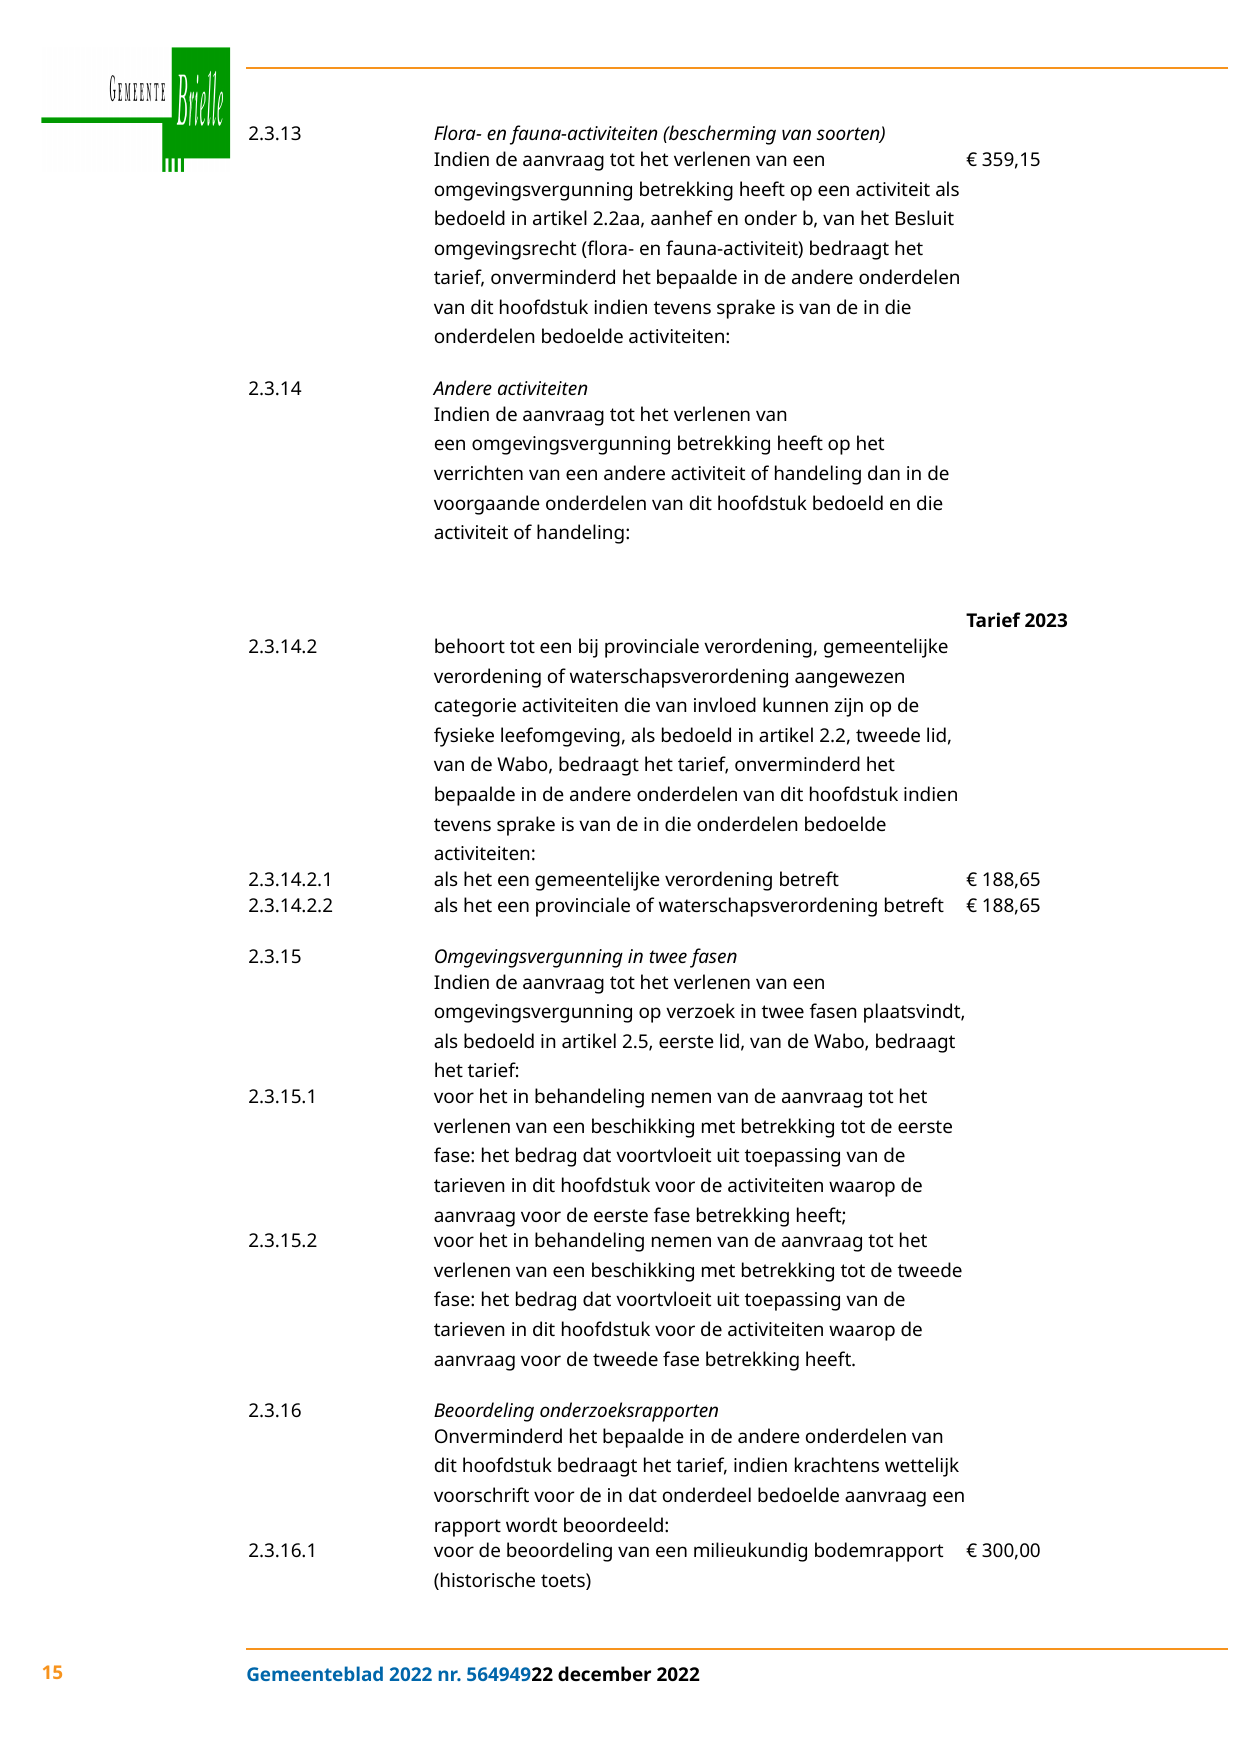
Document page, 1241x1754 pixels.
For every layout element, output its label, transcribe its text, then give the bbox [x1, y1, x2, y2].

table_header [248, 608, 433, 633]
table_cell [966, 1423, 1152, 1537]
table_cell [966, 1228, 1152, 1372]
table_cell Onverminderd het bepaalde in de andere onderdelen van dit hoofdstuk bedraagt het tarief, indien krachtens wettelijk voorschrift voor de in dat onderdeel bedoelde aanvraag een rapport wordt beoordeeld: [434, 1423, 966, 1537]
table_cell [434, 1372, 966, 1397]
table_cell [966, 1084, 1152, 1227]
table_cell [966, 918, 1152, 943]
table_cell Indien de aanvraag tot het verlenen van een omgevingsvergunning betrekking heeft op het verrichten van een andere activiteit of handeling dan in de voorgaande onderdelen van dit hoofdstuk bedoeld en die activiteit of handeling: [434, 401, 966, 545]
table_cell voor het in behandeling nemen van de aanvraag tot het verlenen van een beschikking met betrekking tot de eerste fase: het bedrag dat voortvloeit uit toepassing van de tarieven in dit hoofdstuk voor de activiteiten waarop de aanvraag voor de eerste fase betrekking heeft; [434, 1084, 966, 1227]
table_cell [434, 95, 966, 121]
table_cell [434, 350, 966, 375]
table_cell [248, 1372, 433, 1397]
table_cell [248, 401, 433, 545]
table_cell € 188,65 [966, 866, 1152, 892]
table_cell € 359,15 [966, 146, 1152, 349]
table_header [434, 608, 966, 633]
table_cell [966, 350, 1152, 375]
table_cell Indien de aanvraag tot het verlenen van een omgevingsvergunning op verzoek in twee fasen plaatsvindt, als bedoeld in artikel 2.5, eerste lid, van de Wabo, bedraagt het tarief: [434, 969, 966, 1083]
table_cell [966, 943, 1152, 969]
table_cell 2.3.15 [248, 943, 433, 969]
table_cell [248, 146, 433, 349]
table_cell € 300,00 [966, 1538, 1152, 1593]
table_cell [966, 95, 1152, 121]
table_cell 2.3.15.2 [248, 1228, 433, 1372]
table_cell [966, 401, 1152, 545]
table_cell behoort tot een bij provinciale verordening, gemeentelijke verordening of waterschapsverordening aangewezen categorie activiteiten die van invloed kunnen zijn op de fysieke leefomgeving, als bedoeld in artikel 2.2, tweede lid, van de Wabo, bedraagt het tarief, onverminderd het bepaalde in de andere onderdelen van dit hoofdstuk indien tevens sprake is van de in die onderdelen bedoelde activiteiten: [434, 633, 966, 866]
picture [41, 47, 231, 172]
table_cell [248, 969, 433, 1083]
table_cell [248, 918, 433, 943]
table_cell 2.3.16.1 [248, 1538, 433, 1593]
table_cell Andere activiteiten [434, 375, 966, 401]
table_cell voor de beoordeling van een milieukundig bodemrapport (historische toets) [434, 1538, 966, 1593]
table_cell 2.3.14.2.1 [248, 866, 433, 892]
table_cell Flora- en fauna-activiteiten (bescherming van soorten) [434, 121, 966, 146]
table_cell [248, 95, 433, 121]
table_cell 2.3.13 [248, 121, 433, 146]
table_cell Beoordeling onderzoeksrapporten [434, 1397, 966, 1423]
table_cell [248, 350, 433, 375]
table_cell [966, 1397, 1152, 1423]
table_cell Indien de aanvraag tot het verlenen van een omgevingsvergunning betrekking heeft op een activiteit als bedoeld in artikel 2.2aa, aanhef en onder b, van het Besluit omgevingsrecht (flora- en fauna-activiteit) bedraagt het tarief, onverminderd het bepaalde in de andere onderdelen van dit hoofdstuk indien tevens sprake is van de in die onderdelen bedoelde activiteiten: [434, 146, 966, 349]
table_cell 2.3.14.2 [248, 633, 433, 866]
table_cell als het een provinciale of waterschapsverordening betreft [434, 892, 966, 917]
table_cell als het een gemeentelijke verordening betreft [434, 866, 966, 892]
table_cell [434, 918, 966, 943]
table_cell [966, 969, 1152, 1083]
table_header Tarief 2023 [966, 608, 1152, 633]
table_cell Omgevingsvergunning in twee fasen [434, 943, 966, 969]
table_cell € 188,65 [966, 892, 1152, 917]
table_cell [966, 121, 1152, 146]
table_cell 2.3.16 [248, 1397, 433, 1423]
table_cell 2.3.14.2.2 [248, 892, 433, 917]
table_cell 2.3.14 [248, 375, 433, 401]
table_cell [966, 1372, 1152, 1397]
table_cell [966, 375, 1152, 401]
table_cell [248, 1423, 433, 1537]
table_cell 2.3.15.1 [248, 1084, 433, 1227]
table_cell voor het in behandeling nemen van de aanvraag tot het verlenen van een beschikking met betrekking tot de tweede fase: het bedrag dat voortvloeit uit toepassing van de tarieven in dit hoofdstuk voor de activiteiten waarop de aanvraag voor de tweede fase betrekking heeft. [434, 1228, 966, 1372]
table_cell [966, 633, 1152, 866]
